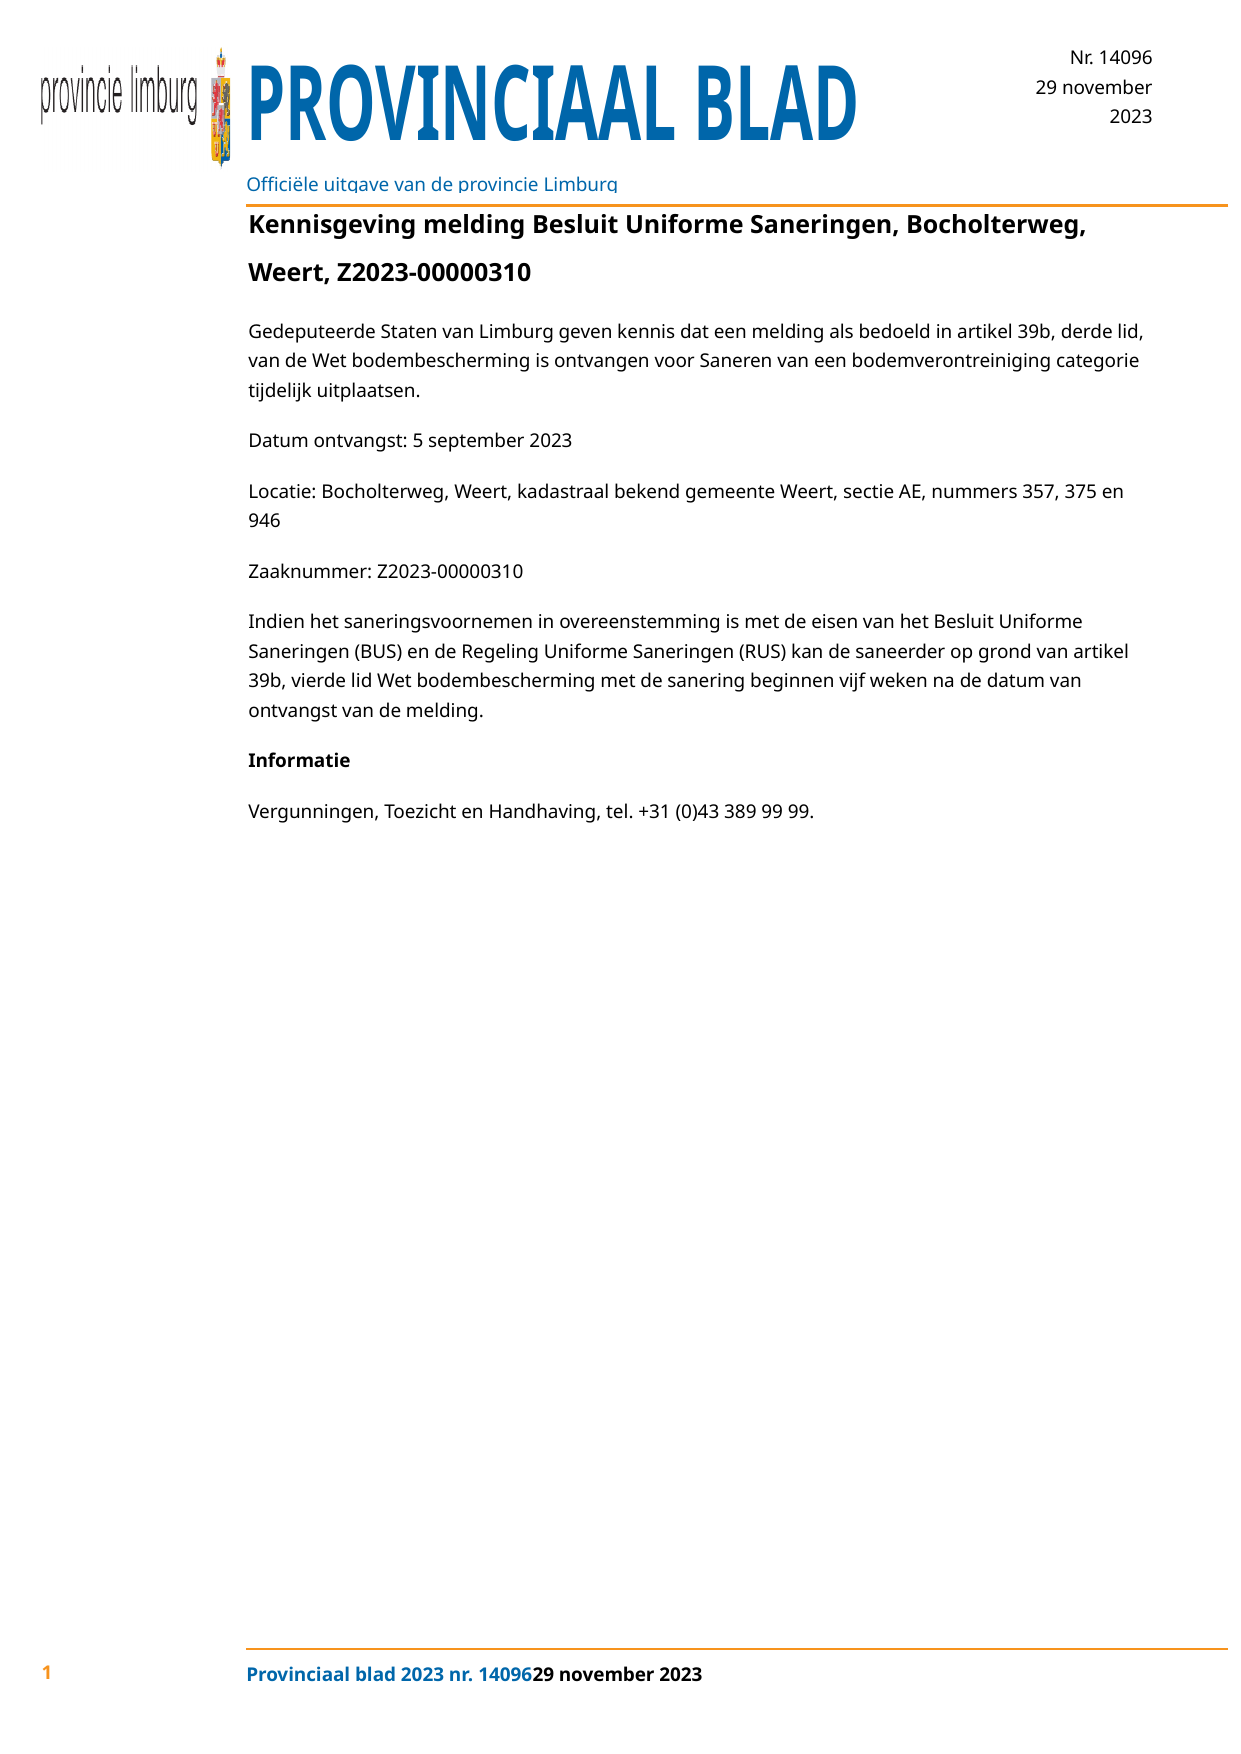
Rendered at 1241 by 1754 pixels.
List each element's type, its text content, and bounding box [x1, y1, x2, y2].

text Datum ontvangst: 5 september 2023 [248, 427, 1152, 453]
text Vergunningen, Toezicht en Handhaving, tel. +31 (0)43 389 99 99. [248, 798, 1152, 824]
text Gedeputeerde Staten van Limburg geven kennis dat een melding als bedoeld in artikel 39b, derde lid, van de Wet bodembescherming is ontvangen voor Saneren van een bodemverontreiniging categorie tijdelijk uitplaatsen. [248, 318, 1152, 403]
text Locatie: Bocholterweg, Weert, kadastraal bekend gemeente Weert, sectie AE, nummers 357, 375 en 946 [248, 478, 1152, 533]
text Informatie [248, 747, 1152, 773]
picture [41, 47, 231, 172]
text Kennisgeving melding Besluit Uniforme Saneringen, Bocholterweg, Weert, Z2023-00000310 [248, 207, 1152, 288]
text Indien het saneringsvoornemen in overeenstemming is met de eisen van het Besluit Uniforme Saneringen (BUS) en de Regeling Uniforme Saneringen (RUS) kan de saneerder op grond van artikel 39b, vierde lid Wet bodembescherming met de sanering beginnen vijf weken na de datum van ontvangst van de melding. [248, 608, 1152, 723]
text Zaaknummer: Z2023-00000310 [248, 558, 1152, 584]
